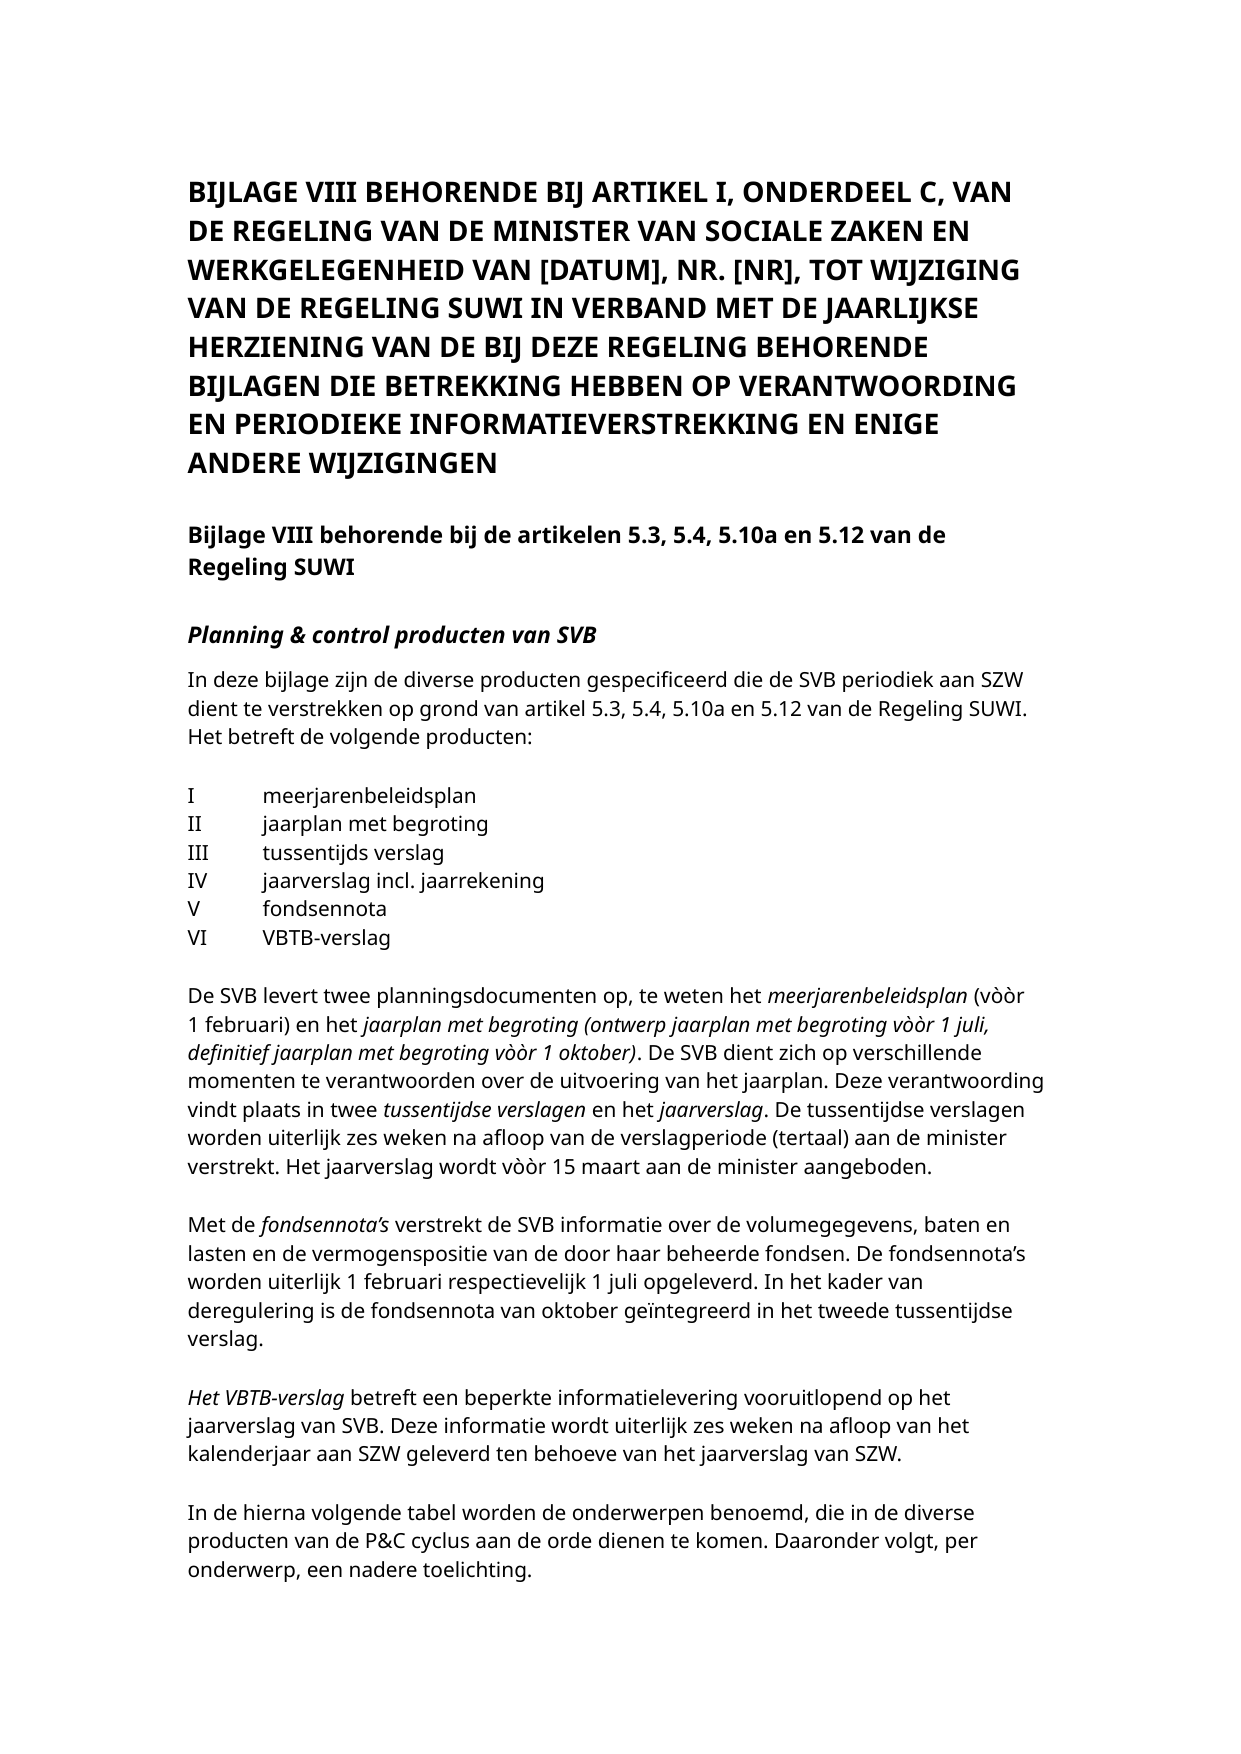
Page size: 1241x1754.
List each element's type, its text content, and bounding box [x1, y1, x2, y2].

list fondsennota [187, 894, 1053, 923]
text Het VBTB-verslag betreft een beperkte informatielevering vooruitlopend op het jaarverslag van SVB. Deze informatie wordt uiterlijk zes weken na afloop van het kalenderjaar aan SZW geleverd ten behoeve van het jaarverslag van SZW. [187, 1383, 1053, 1468]
text De SVB levert twee planningsdocumenten op, te weten het meerjarenbeleidsplan (vòòr 1 februari) en het jaarplan met begroting (ontwerp jaarplan met begroting vòòr 1 juli, definitief jaarplan met begroting vòòr 1 oktober). De SVB dient zich op verschillende momenten te verantwoorden over de uitvoering van het jaarplan. Deze verantwoording vindt plaats in twee tussentijdse verslagen en het jaarverslag. De tussentijdse verslagen worden uiterlijk zes weken na afloop van de verslagperiode (tertaal) aan de minister verstrekt. Het jaarverslag wordt vòòr 15 maart aan de minister aangeboden. [187, 981, 1053, 1180]
list meerjarenbeleidsplan [187, 781, 1053, 809]
text In de hierna volgende tabel worden de onderwerpen benoemd, die in de diverse producten van de P&C cyclus aan de orde dienen te komen. Daaronder volgt, per onderwerp, een nadere toelichting. [187, 1498, 1053, 1583]
subtitle BIJLAGE VIII BEHORENDE BIJ ARTIKEL I, ONDERDEEL C, VAN DE REGELING VAN DE MINISTER VAN SOCIALE ZAKEN EN WERKGELEGENHEID VAN [DATUM], NR. [NR], TOT WIJZIGING VAN DE REGELING SUWI IN VERBAND MET DE JAARLIJKSE HERZIENING VAN DE BIJ DEZE REGELING BEHORENDE BIJLAGEN DIE BETREKKING HEBBEN OP VERANTWOORDING EN PERIODIEKE INFORMATIEVERSTREKKING EN ENIGE ANDERE WIJZIGINGEN [187, 172, 1053, 482]
list tussentijds verslag [187, 838, 1053, 866]
list jaarplan met begroting [187, 809, 1053, 838]
list jaarverslag incl. jaarrekening [187, 866, 1053, 894]
subtitle Planning & control producten van SVB [187, 619, 1053, 650]
text Met de fondsennota’s verstrekt de SVB informatie over de volumegegevens, baten en lasten en de vermogenspositie van de door haar beheerde fondsen. De fondsennota’s worden uiterlijk 1 februari respectievelijk 1 juli opgeleverd. In het kader van deregulering is de fondsennota van oktober geïntegreerd in het tweede tussentijdse verslag. [187, 1210, 1053, 1353]
list VBTB-verslag [187, 923, 1053, 951]
text In deze bijlage zijn de diverse producten gespecificeerd die de SVB periodiek aan SZW dient te verstrekken op grond van artikel 5.3, 5.4, 5.10a en 5.12 van de Regeling SUWI. Het betreft de volgende producten: [187, 665, 1053, 751]
subtitle Bijlage VIII behorende bij de artikelen 5.3, 5.4, 5.10a en 5.12 van de Regeling SUWI [187, 519, 1053, 582]
